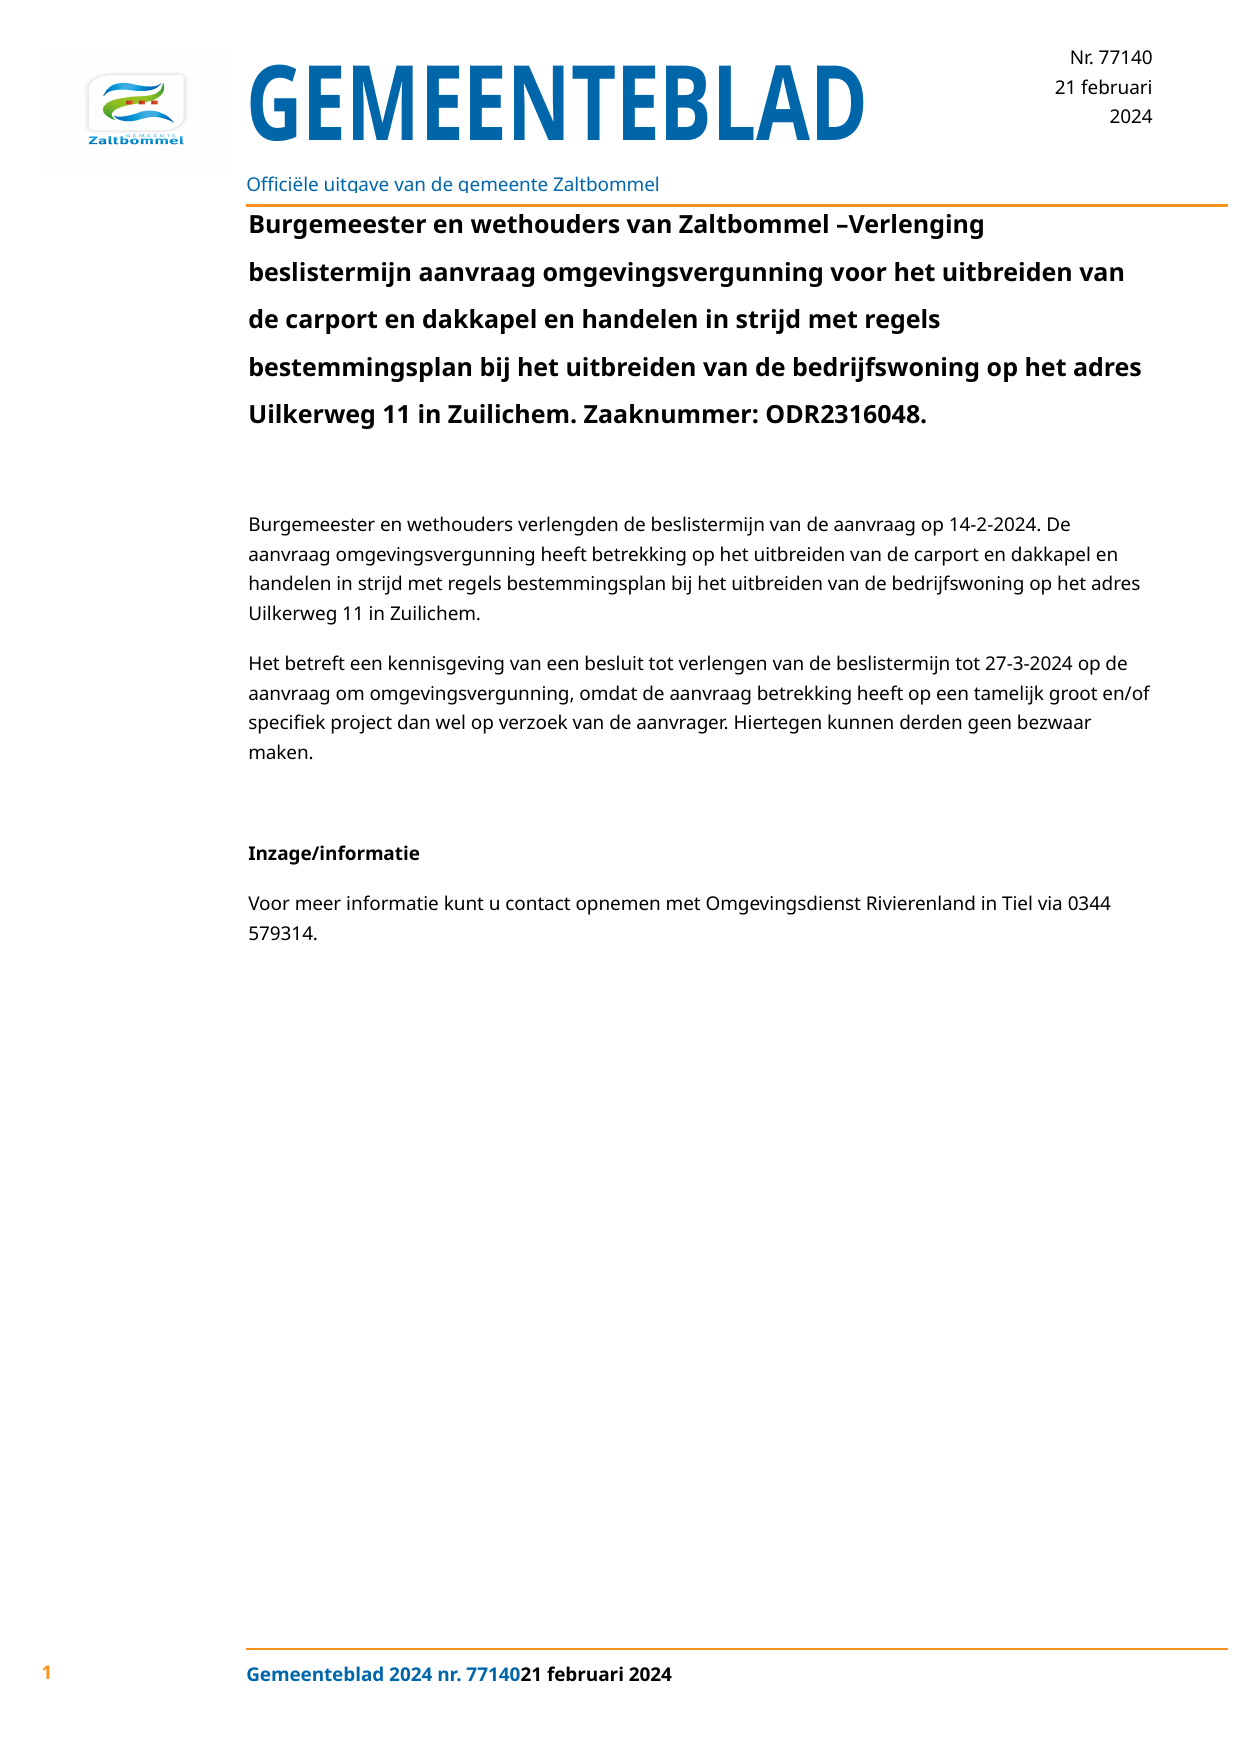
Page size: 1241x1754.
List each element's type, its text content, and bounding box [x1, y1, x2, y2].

text Burgemeester en wethouders verlengden de beslistermijn van de aanvraag op 14-2-2024. De aanvraag omgevingsvergunning heeft betrekking op het uitbreiden van de carport en dakkapel en handelen in strijd met regels bestemmingsplan bij het uitbreiden van de bedrijfswoning op het adres Uilkerweg 11 in Zuilichem. [248, 511, 1152, 626]
text Inzage/informatie [248, 840, 1152, 866]
picture [41, 47, 231, 172]
text Burgemeester en wethouders van Zaltbommel –Verlenging beslistermijn aanvraag omgevingsvergunning voor het uitbreiden van de carport en dakkapel en handelen in strijd met regels bestemmingsplan bij het uitbreiden van de bedrijfswoning op het adres Uilkerweg 11 in Zuilichem. Zaaknummer: ODR2316048. [248, 207, 1152, 431]
text Het betreft een kennisgeving van een besluit tot verlengen van de beslistermijn tot 27-3-2024 op de aanvraag om omgevingsvergunning, omdat de aanvraag betrekking heeft op een tamelijk groot en/of specifiek project dan wel op verzoek van de aanvrager. Hiertegen kunnen derden geen bezwaar maken. [248, 650, 1152, 765]
text Voor meer informatie kunt u contact opnemen met Omgevingsdienst Rivierenland in Tiel via 0344 579314. [248, 890, 1152, 946]
